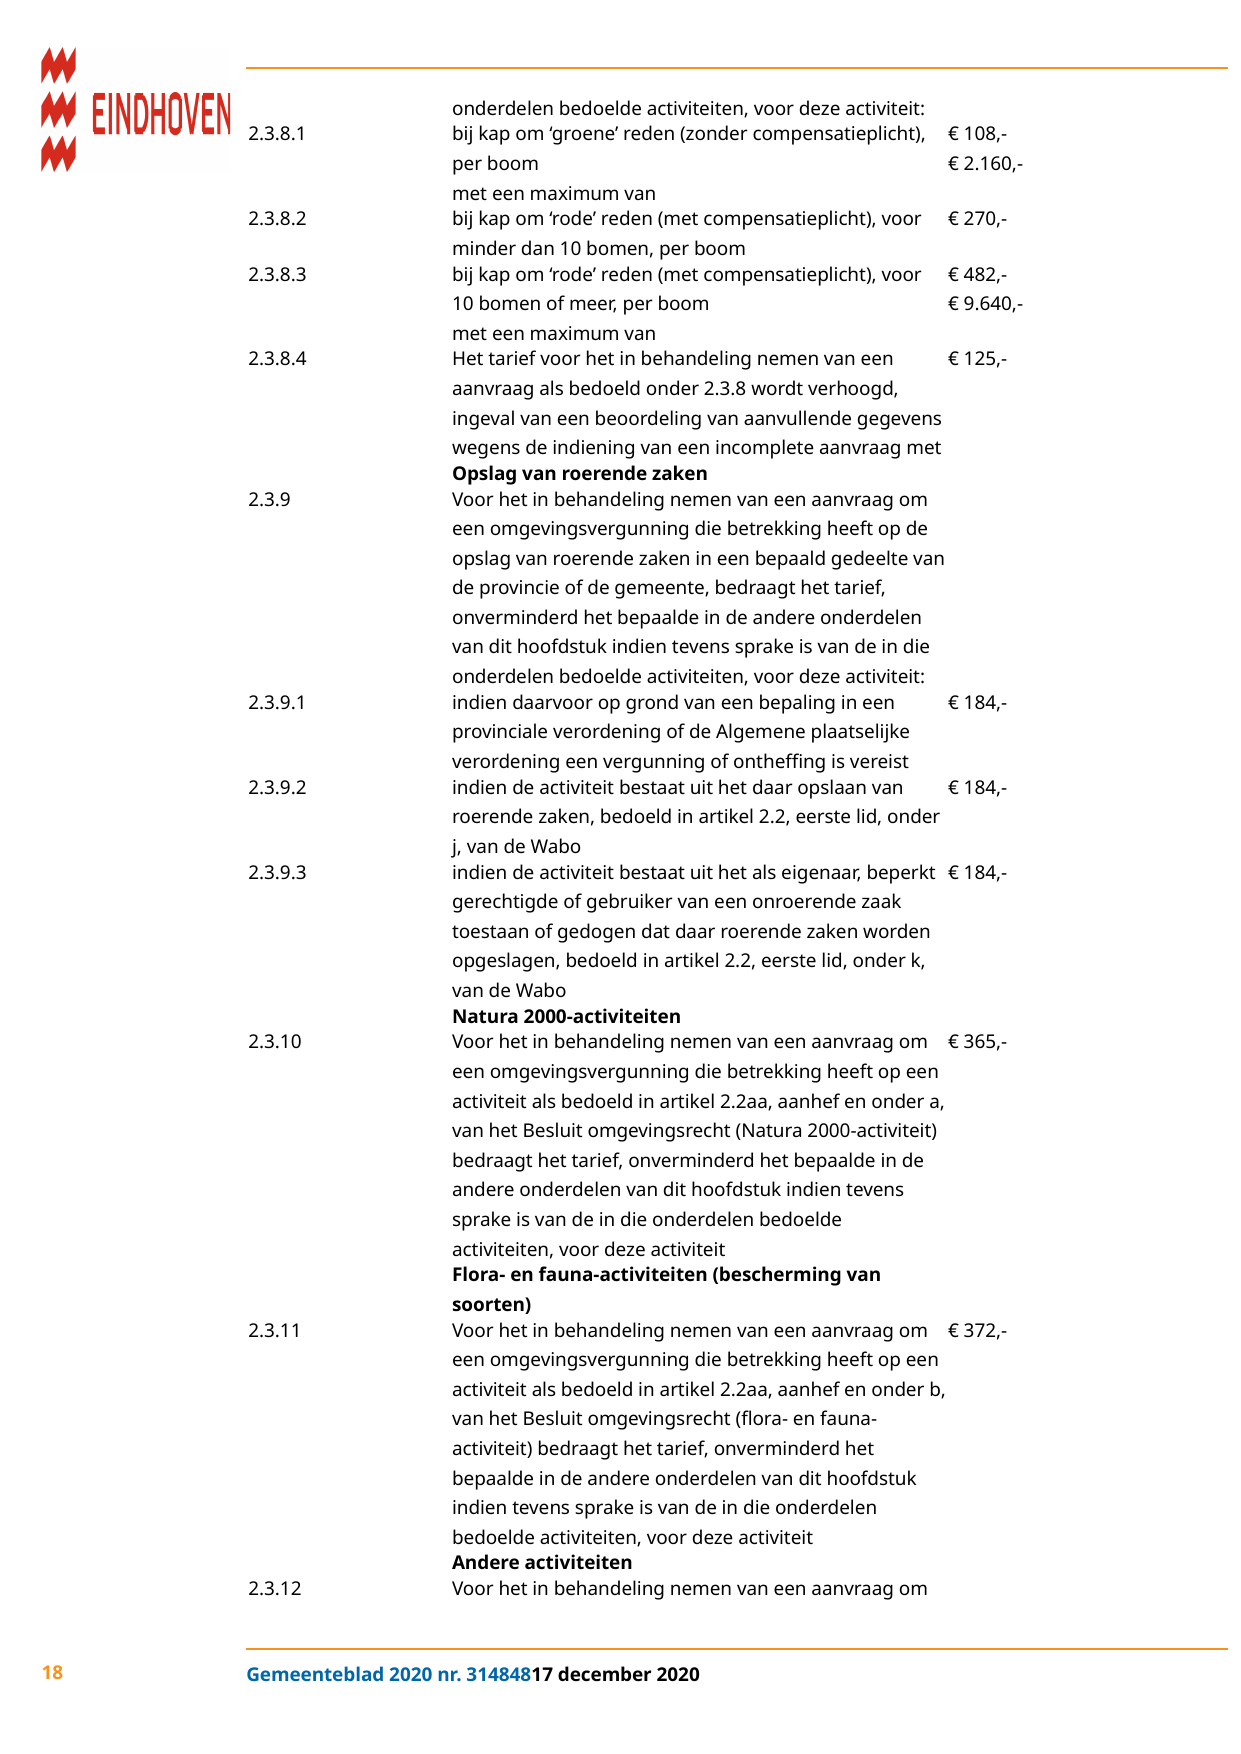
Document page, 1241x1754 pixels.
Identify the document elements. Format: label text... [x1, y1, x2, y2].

table_cell € 125,- [948, 346, 1152, 460]
table_cell indien de activiteit bestaat uit het daar opslaan van roerende zaken, bedoeld in artikel 2.2, eerste lid, onder j, van de Wabo [452, 774, 948, 859]
table_cell 2.3.8.4 [248, 346, 452, 460]
table_cell [948, 1261, 1152, 1317]
table_cell indien de activiteit bestaat uit het als eigenaar, beperkt gerechtigde of gebruiker van een onroerende zaak toestaan of gedogen dat daar roerende zaken worden opgeslagen, bedoeld in artikel 2.2, eerste lid, onder k, van de Wabo [452, 859, 948, 1003]
table_cell bij kap om ‘rode’ reden (met compensatieplicht), voor 10 bomen of meer, per boom met een maximum van [452, 261, 948, 346]
picture [41, 47, 231, 172]
table_cell € 372,- [948, 1317, 1152, 1549]
table_cell [248, 1550, 452, 1575]
table_cell indien daarvoor op grond van een bepaling in een provinciale verordening of de Algemene plaatselijke verordening een vergunning of ontheffing is vereist [452, 689, 948, 774]
table_cell [948, 1003, 1152, 1029]
table_cell Voor het in behandeling nemen van een aanvraag om [452, 1575, 948, 1601]
table_cell 2.3.11 [248, 1317, 452, 1549]
table_cell 2.3.8.2 [248, 205, 452, 261]
table_cell [948, 95, 1152, 121]
table_cell € 108,- € 2.160,- [948, 121, 1152, 205]
table_cell 2.3.10 [248, 1029, 452, 1261]
table_cell bij kap om ‘groene’ reden (zonder compensatieplicht), per boom met een maximum van [452, 121, 948, 205]
table_cell Voor het in behandeling nemen van een aanvraag om een omgevingsvergunning die betrekking heeft op een activiteit als bedoeld in artikel 2.2aa, aanhef en onder b, van het Besluit omgevingsrecht (flora- en fauna-activiteit) bedraagt het tarief, onverminderd het bepaalde in de andere onderdelen van dit hoofdstuk indien tevens sprake is van de in die onderdelen bedoelde activiteiten, voor deze activiteit [452, 1317, 948, 1549]
table_cell 2.3.9 [248, 486, 452, 689]
table_cell 2.3.9.3 [248, 859, 452, 1003]
table_cell [948, 1550, 1152, 1575]
table_cell 2.3.9.2 [248, 774, 452, 859]
table_cell Andere activiteiten [452, 1550, 948, 1575]
table_cell Voor het in behandeling nemen van een aanvraag om een omgevingsvergunning die betrekking heeft op een activiteit als bedoeld in artikel 2.2aa, aanhef en onder a, van het Besluit omgevingsrecht (Natura 2000-activiteit) bedraagt het tarief, onverminderd het bepaalde in de andere onderdelen van dit hoofdstuk indien tevens sprake is van de in die onderdelen bedoelde activiteiten, voor deze activiteit [452, 1029, 948, 1261]
table_cell € 365,- [948, 1029, 1152, 1261]
table_cell onderdelen bedoelde activiteiten, voor deze activiteit: [452, 95, 948, 121]
table_cell [948, 460, 1152, 486]
table_cell Flora- en fauna-activiteiten (bescherming van soorten) [452, 1261, 948, 1317]
table_cell € 184,- [948, 774, 1152, 859]
table_cell 2.3.9.1 [248, 689, 452, 774]
table_cell [248, 1261, 452, 1317]
table_cell 2.3.8.1 [248, 121, 452, 205]
table_cell [948, 486, 1152, 689]
table_cell [248, 95, 452, 121]
table_cell Opslag van roerende zaken [452, 460, 948, 486]
table_cell Natura 2000-activiteiten [452, 1003, 948, 1029]
table_cell Voor het in behandeling nemen van een aanvraag om een omgevingsvergunning die betrekking heeft op de opslag van roerende zaken in een bepaald gedeelte van de provincie of de gemeente, bedraagt het tarief, onverminderd het bepaalde in de andere onderdelen van dit hoofdstuk indien tevens sprake is van de in die onderdelen bedoelde activiteiten, voor deze activiteit: [452, 486, 948, 689]
table_cell € 184,- [948, 859, 1152, 1003]
table_cell [248, 460, 452, 486]
table_cell 2.3.12 [248, 1575, 452, 1601]
table_cell [948, 1575, 1152, 1601]
table_cell € 270,- [948, 205, 1152, 261]
table_cell 2.3.8.3 [248, 261, 452, 346]
table_cell € 482,- € 9.640,- [948, 261, 1152, 346]
table_cell Het tarief voor het in behandeling nemen van een aanvraag als bedoeld onder 2.3.8 wordt verhoogd, ingeval van een beoordeling van aanvullende gegevens wegens de indiening van een incomplete aanvraag met [452, 346, 948, 460]
table_cell € 184,- [948, 689, 1152, 774]
table_cell bij kap om ‘rode’ reden (met compensatieplicht), voor minder dan 10 bomen, per boom [452, 205, 948, 261]
table_cell [248, 1003, 452, 1029]
